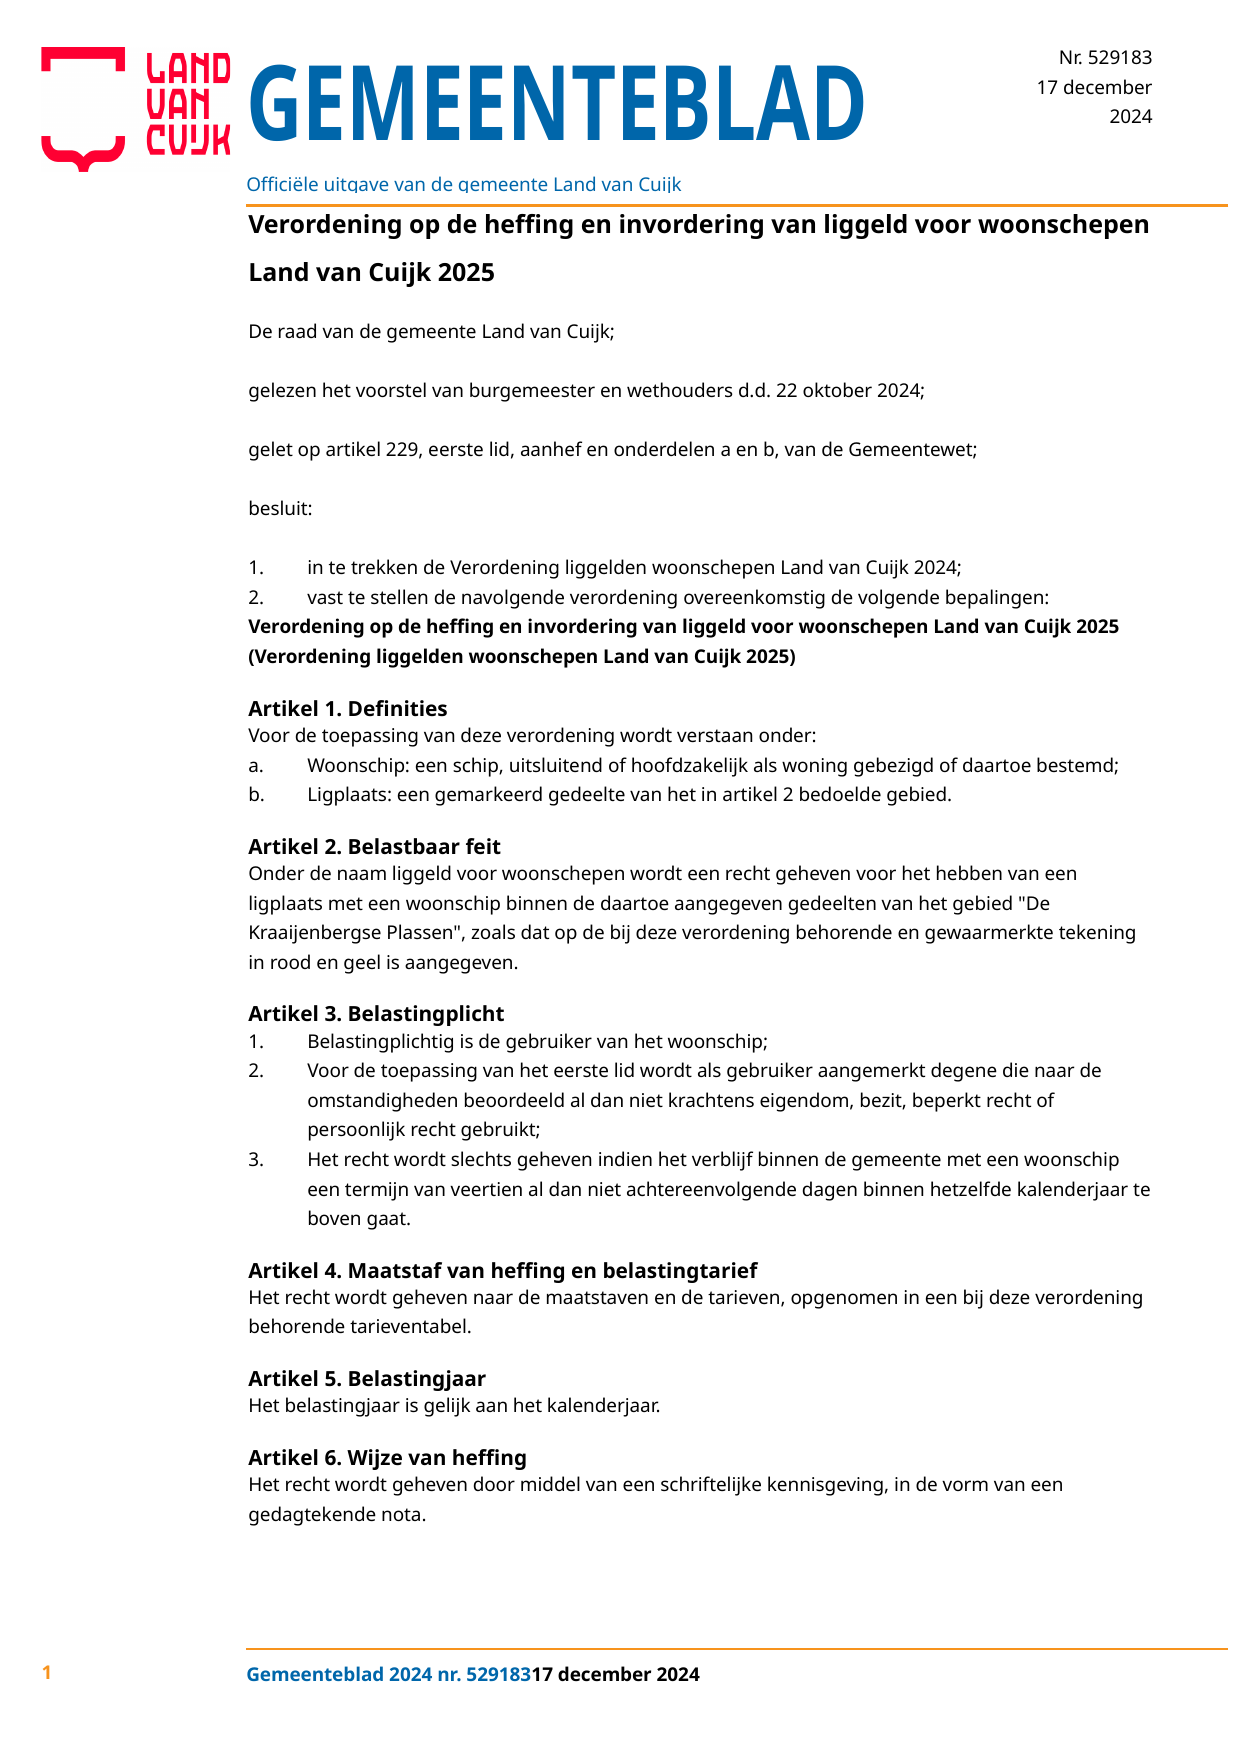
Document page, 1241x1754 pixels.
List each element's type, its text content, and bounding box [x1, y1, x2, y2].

text besluit: [248, 495, 1152, 521]
list Woonschip: een schip, uitsluitend of hoofdzakelijk als woning gebezigd of daartoe bestemd; [248, 752, 1152, 777]
text (Verordening liggelden woonschepen Land van Cuijk 2025) [248, 643, 1152, 669]
text Artikel 6. Wijze van heffing [248, 1443, 1152, 1471]
text Artikel 5. Belastingjaar [248, 1364, 1152, 1393]
picture [41, 47, 231, 172]
text gelet op artikel 229, eerste lid, aanhef en onderdelen a en b, van de Gemeentewet; [248, 436, 1152, 462]
text Verordening op de heffing en invordering van liggeld voor woonschepen Land van Cuijk 2025 [248, 207, 1152, 288]
list Voor de toepassing van het eerste lid wordt als gebruiker aangemerkt degene die naar de omstandigheden beoordeeld al dan niet krachtens eigendom, bezit, beperkt recht of persoonlijk recht gebruikt; [248, 1057, 1152, 1142]
text De raad van de gemeente Land van Cuijk; [248, 318, 1152, 344]
text Het recht wordt geheven door middel van een schriftelijke kennisgeving, in de vorm van een gedagtekende nota. [248, 1471, 1152, 1527]
list Ligplaats: een gemarkeerd gedeelte van het in artikel 2 bedoelde gebied. [248, 781, 1152, 807]
text Artikel 3. Belastingplicht [248, 999, 1152, 1028]
text Het recht wordt geheven naar de maatstaven en de tarieven, opgenomen in een bij deze verordening behorende tarieventabel. [248, 1284, 1152, 1339]
text Voor de toepassing van deze verordening wordt verstaan onder: [248, 722, 1152, 748]
list vast te stellen de navolgende verordening overeenkomstig de volgende bepalingen: [248, 584, 1152, 610]
text Artikel 1. Definities [248, 694, 1152, 722]
text Onder de naam liggeld voor woonschepen wordt een recht geheven voor het hebben van een ligplaats met een woonschip binnen de daartoe aangegeven gedeelten van het gebied "De Kraaijenbergse Plassen", zoals dat op de bij deze verordening behorende en gewaarmerkte tekening in rood en geel is aangegeven. [248, 860, 1152, 975]
text Artikel 4. Maatstaf van heffing en belastingtarief [248, 1256, 1152, 1284]
list in te trekken de Verordening liggelden woonschepen Land van Cuijk 2024; [248, 554, 1152, 580]
text gelezen het voorstel van burgemeester en wethouders d.d. 22 oktober 2024; [248, 377, 1152, 403]
text Verordening op de heffing en invordering van liggeld voor woonschepen Land van Cuijk 2025 [248, 614, 1152, 639]
list Het recht wordt slechts geheven indien het verblijf binnen de gemeente met een woonschip een termijn van veertien al dan niet achtereenvolgende dagen binnen hetzelfde kalenderjaar te boven gaat. [248, 1146, 1152, 1231]
text Artikel 2. Belastbaar feit [248, 832, 1152, 860]
list Belastingplichtig is de gebruiker van het woonschip; [248, 1028, 1152, 1053]
text Het belastingjaar is gelijk aan het kalenderjaar. [248, 1393, 1152, 1418]
